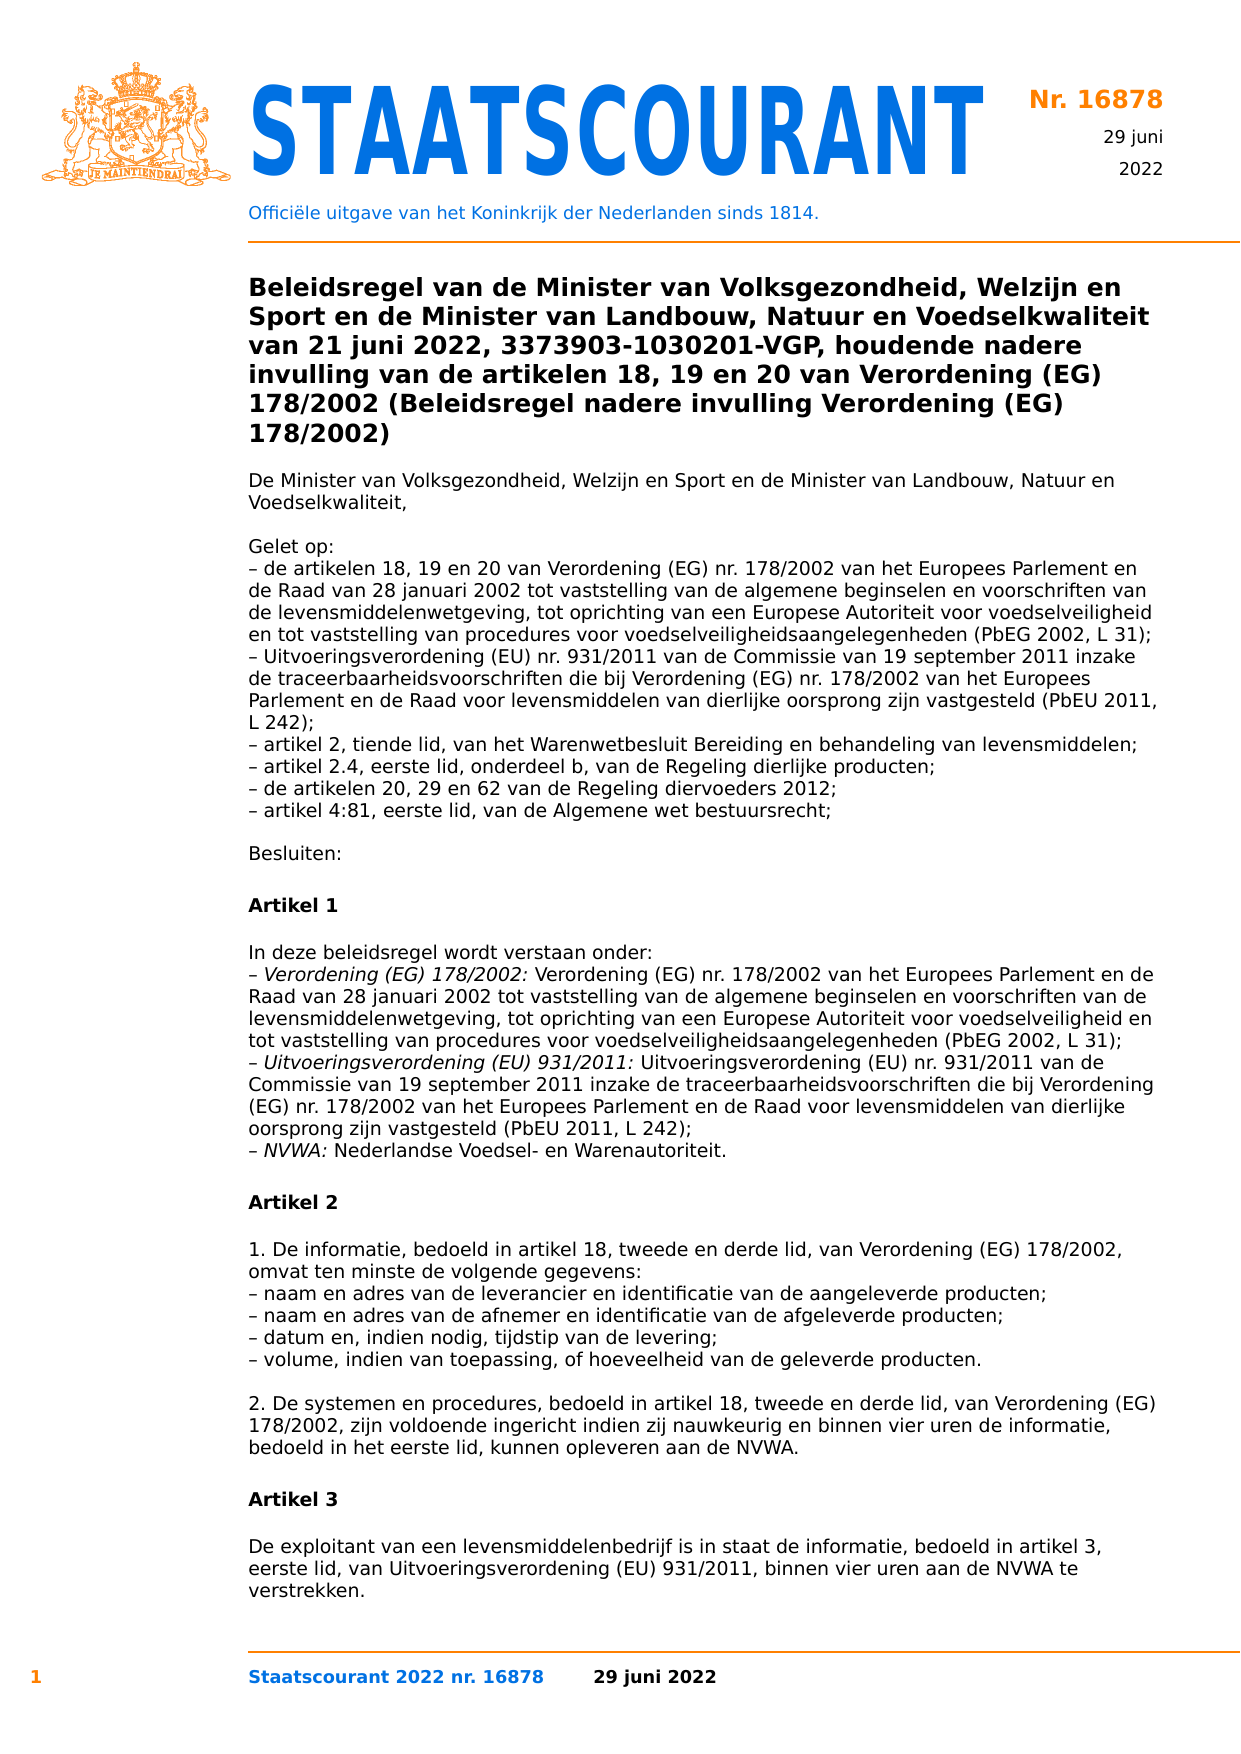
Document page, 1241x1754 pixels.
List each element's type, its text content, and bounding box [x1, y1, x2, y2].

table_cell 29 juni [998, 121, 1240, 153]
text – Uitvoeringsverordening (EU) nr. 931/2011 van de Commissie van 19 september 2011 inzake de traceerbaarheidsvoorschriften die bij Verordening (EG) nr. 178/2002 van het Europees Parlement en de Raad voor levensmiddelen van dierlijke oorsprong zijn vastgesteld (PbEU 2011, L 242); [248, 646, 1163, 733]
text Besluiten: [248, 843, 1163, 865]
text – NVWA: Nederlandse Voedsel- en Warenautoriteit. [248, 1140, 1163, 1162]
text De exploitant van een levensmiddelenbedrijf is in staat de informatie, bedoeld in artikel 3, eerste lid, van Uitvoeringsverordening (EU) 931/2011, binnen vier uren aan de NVWA te verstrekken. [248, 1536, 1163, 1602]
text In deze beleidsregel wordt verstaan onder: [248, 942, 1163, 964]
table_header Nr. 16878 [998, 62, 1240, 121]
text 2. De systemen en procedures, bedoeld in artikel 18, tweede en derde lid, van Verordening (EG) 178/2002, zijn voldoende ingericht indien zij nauwkeurig en binnen vier uren de informatie, bedoeld in het eerste lid, kunnen opleveren aan de NVWA. [248, 1393, 1163, 1459]
subtitle Artikel 1 [248, 895, 1163, 917]
text De Minister van Volksgezondheid, Welzijn en Sport en de Minister van Landbouw, Natuur en Voedselkwaliteit, [248, 470, 1163, 514]
text – de artikelen 20, 29 en 62 van de Regeling diervoeders 2012; [248, 777, 1163, 799]
table_header STAATSCOURANT [248, 62, 998, 203]
subtitle Artikel 2 [248, 1192, 1163, 1214]
subtitle Artikel 3 [248, 1489, 1163, 1511]
text – naam en adres van de leverancier en identificatie van de aangeleverde producten; [248, 1283, 1163, 1305]
text – Verordening (EG) 178/2002: Verordening (EG) nr. 178/2002 van het Europees Parlement en de Raad van 28 januari 2002 tot vaststelling van de algemene beginselen en voorschriften van de levensmiddelenwetgeving, tot oprichting van een Europese Autoriteit voor voedselveiligheid en tot vaststelling van procedures voor voedselveiligheidsaangelegenheden (PbEG 2002, L 31); [248, 964, 1163, 1052]
text 1. De informatie, bedoeld in artikel 18, tweede en derde lid, van Verordening (EG) 178/2002, omvat ten minste de volgende gegevens: [248, 1239, 1163, 1283]
text – datum en, indien nodig, tijdstip van de levering; [248, 1327, 1163, 1349]
text – Uitvoeringsverordening (EU) 931/2011: Uitvoeringsverordening (EU) nr. 931/2011 van de Commissie van 19 september 2011 inzake de traceerbaarheidsvoorschriften die bij Verordening (EG) nr. 178/2002 van het Europees Parlement en de Raad voor levensmiddelen van dierlijke oorsprong zijn vastgesteld (PbEU 2011, L 242); [248, 1052, 1163, 1140]
text – artikel 4:81, eerste lid, van de Algemene wet bestuursrecht; [248, 799, 1163, 821]
text – artikel 2, tiende lid, van het Warenwetbesluit Bereiding en behandeling van levensmiddelen; [248, 733, 1163, 756]
subtitle Beleidsregel van de Minister van Volksgezondheid, Welzijn en Sport en de Minister van Landbouw, Natuur en Voedselkwaliteit van 21 juni 2022, 3373903-1030201-VGP, houdende nadere invulling van de artikelen 18, 19 en 20 van Verordening (EG) 178/2002 (Beleidsregel nadere invulling Verordening (EG) 178/2002) [248, 273, 1163, 448]
text – volume, indien van toepassing, of hoeveelheid van de geleverde producten. [248, 1349, 1163, 1371]
text Gelet op: [248, 536, 1163, 558]
table_cell 2022 [998, 153, 1240, 203]
table_cell Officiële uitgave van het Koninkrijk der Nederlanden sinds 1814. [248, 203, 1240, 241]
text – de artikelen 18, 19 en 20 van Verordening (EG) nr. 178/2002 van het Europees Parlement en de Raad van 28 januari 2002 tot vaststelling van de algemene beginselen en voorschriften van de levensmiddelenwetgeving, tot oprichting van een Europese Autoriteit voor voedselveiligheid en tot vaststelling van procedures voor voedselveiligheidsaangelegenheden (PbEG 2002, L 31); [248, 558, 1163, 646]
table_header [25, 62, 248, 241]
text – naam en adres van de afnemer en identificatie van de afgeleverde producten; [248, 1305, 1163, 1327]
picture [41, 62, 231, 186]
text – artikel 2.4, eerste lid, onderdeel b, van de Regeling dierlijke producten; [248, 756, 1163, 777]
